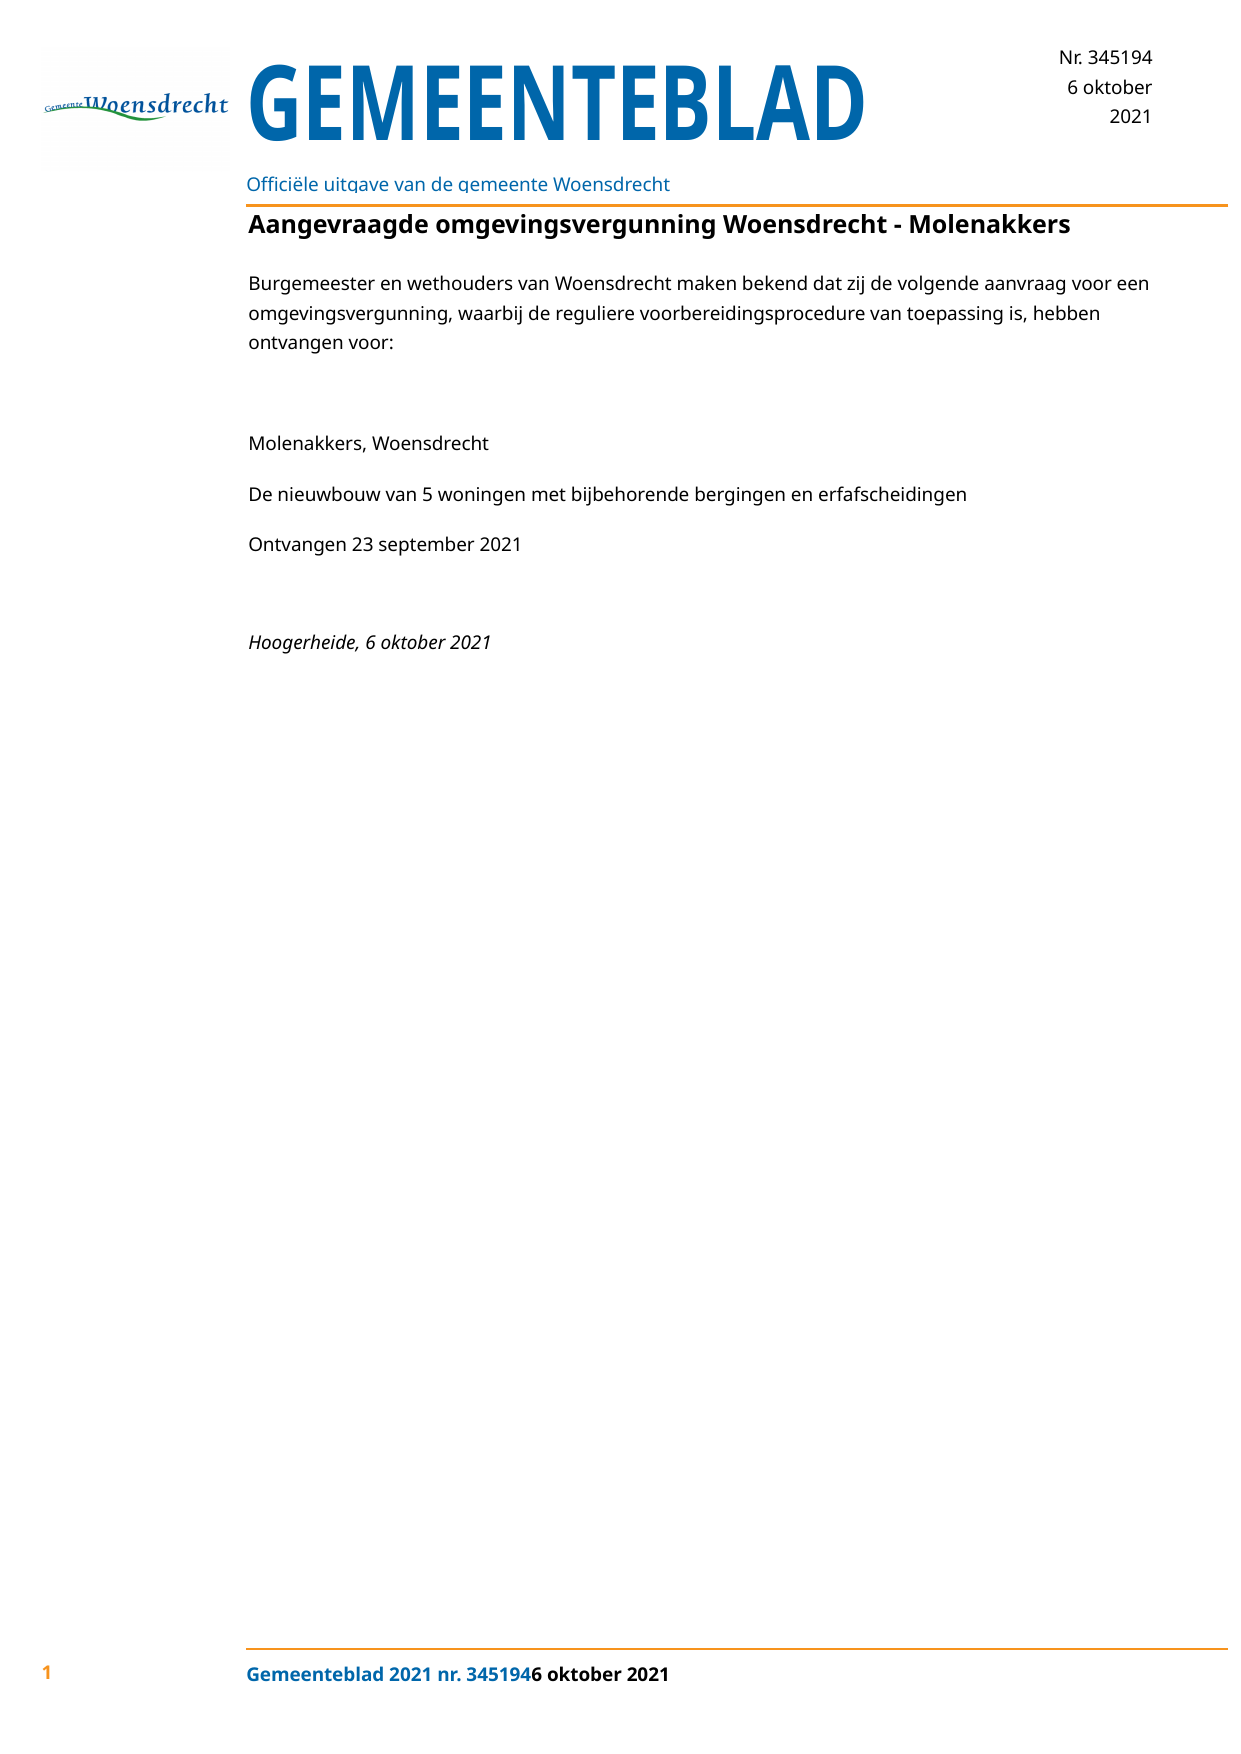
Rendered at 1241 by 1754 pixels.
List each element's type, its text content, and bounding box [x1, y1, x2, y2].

text Aangevraagde omgevingsvergunning Woensdrecht - Molenakkers [248, 207, 1152, 241]
picture [41, 47, 231, 172]
text Burgemeester en wethouders van Woensdrecht maken bekend dat zij de volgende aanvraag voor een omgevingsvergunning, waarbij de reguliere voorbereidingsprocedure van toepassing is, hebben ontvangen voor: [248, 270, 1152, 355]
text Molenakkers, Woensdrecht [248, 430, 1152, 456]
text Ontvangen 23 september 2021 [248, 531, 1152, 557]
text De nieuwbouw van 5 woningen met bijbehorende bergingen en erfafscheidingen [248, 481, 1152, 506]
text Hoogerheide, 6 oktober 2021 [248, 629, 1152, 655]
